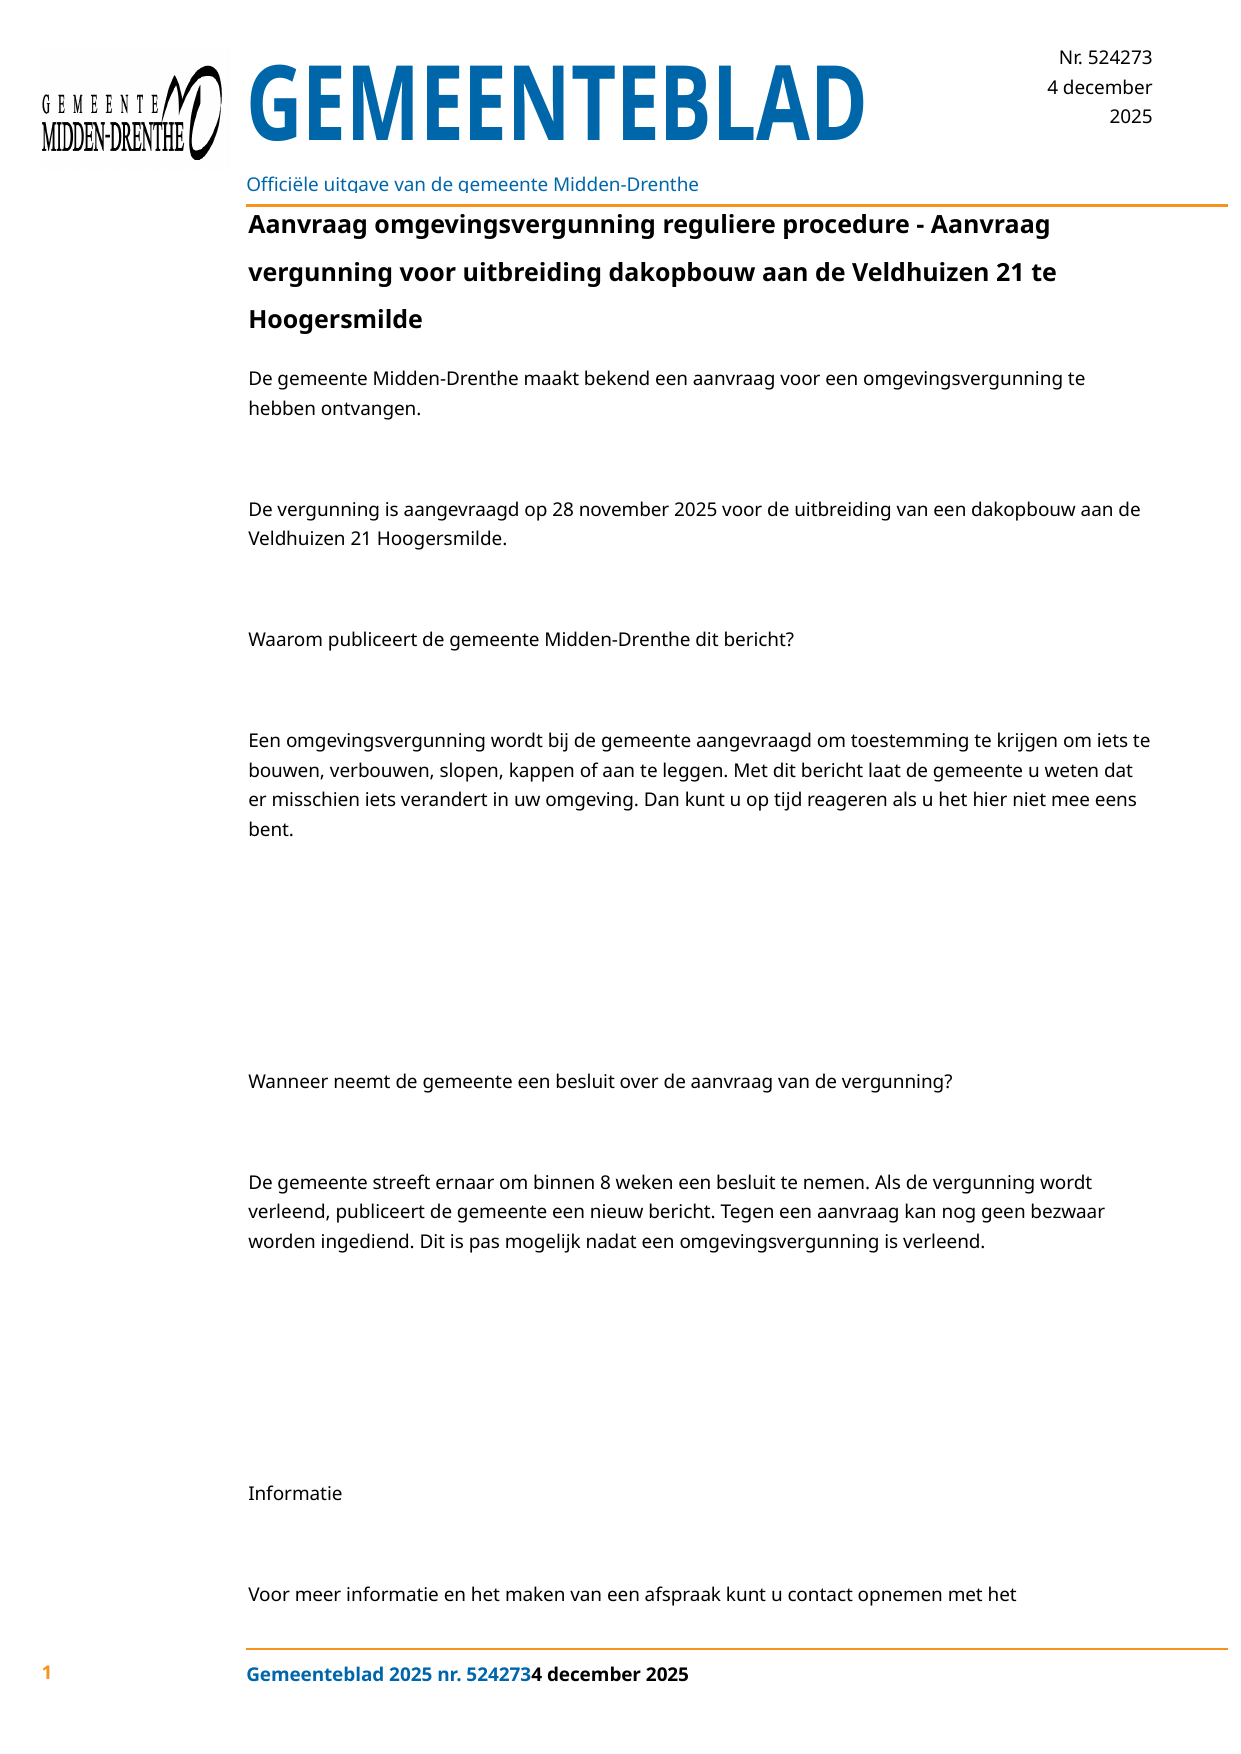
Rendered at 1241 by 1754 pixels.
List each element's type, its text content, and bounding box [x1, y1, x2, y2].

text Wanneer neemt de gemeente een besluit over de aanvraag van de vergunning? [248, 1068, 1152, 1094]
text De vergunning is aangevraagd op 28 november 2025 voor de uitbreiding van een dakopbouw aan de Veldhuizen 21 Hoogersmilde. [248, 496, 1152, 551]
text Aanvraag omgevingsvergunning reguliere procedure - Aanvraag vergunning voor uitbreiding dakopbouw aan de Veldhuizen 21 te Hoogersmilde [248, 207, 1152, 336]
text Waarom publiceert de gemeente Midden-Drenthe dit bericht? [248, 626, 1152, 652]
text De gemeente Midden-Drenthe maakt bekend een aanvraag voor een omgevingsvergunning te hebben ontvangen. [248, 366, 1152, 421]
text De gemeente streeft ernaar om binnen 8 weken een besluit te nemen. Als de vergunning wordt verleend, publiceert de gemeente een nieuw bericht. Tegen een aanvraag kan nog geen bezwaar worden ingediend. Dit is pas mogelijk nadat een omgevingsvergunning is verleend. [248, 1169, 1152, 1254]
text Een omgevingsvergunning wordt bij de gemeente aangevraagd om toestemming te krijgen om iets te bouwen, verbouwen, slopen, kappen of aan te leggen. Met dit bericht laat de gemeente u weten dat er misschien iets verandert in uw omgeving. Dan kunt u op tijd reageren als u het hier niet mee eens bent. [248, 727, 1152, 842]
picture [41, 47, 231, 172]
text Voor meer informatie en het maken van een afspraak kunt u contact opnemen met het [248, 1581, 1152, 1607]
text Informatie [248, 1480, 1152, 1506]
